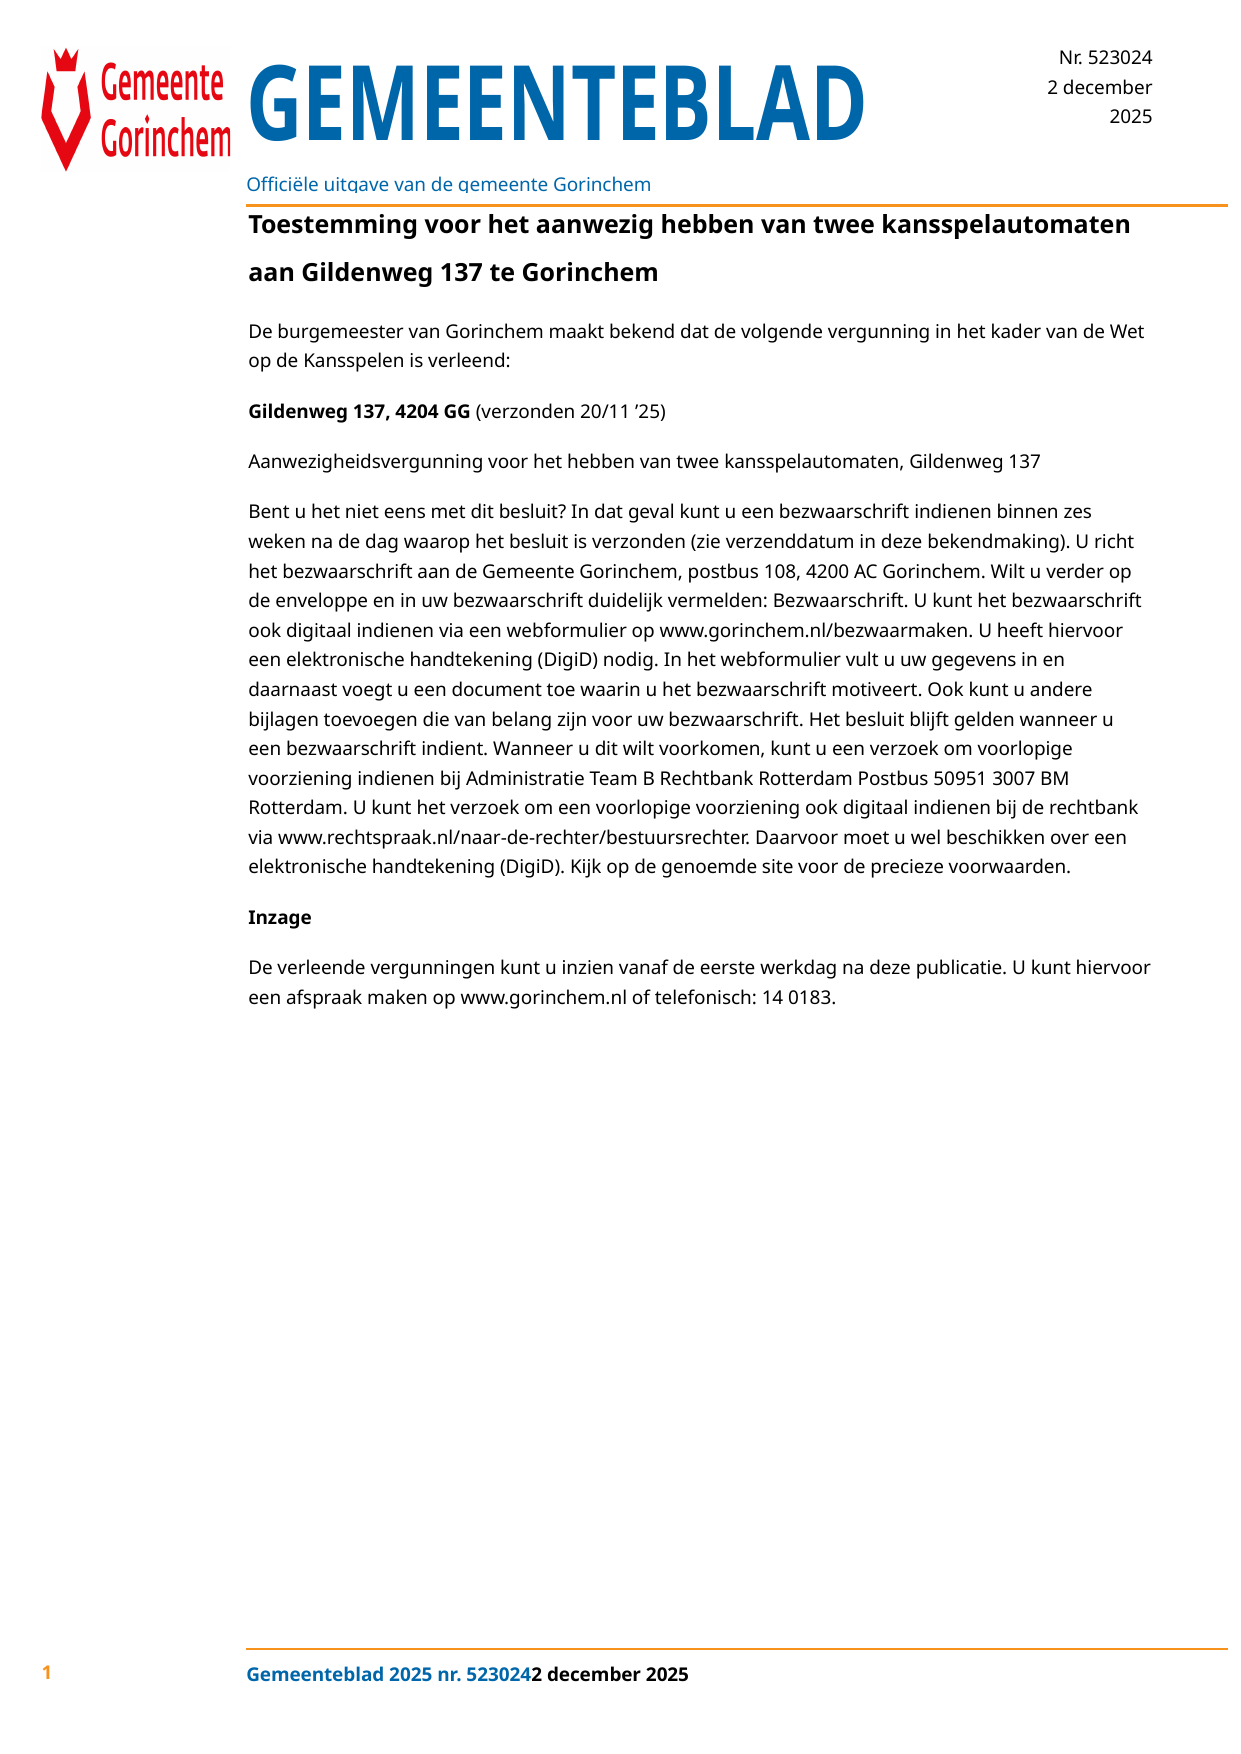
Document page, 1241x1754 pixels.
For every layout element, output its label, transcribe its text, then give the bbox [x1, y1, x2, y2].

text De burgemeester van Gorinchem maakt bekend dat de volgende vergunning in het kader van de Wet op de Kansspelen is verleend: [248, 318, 1152, 373]
text Aanwezigheidsvergunning voor het hebben van twee kansspelautomaten, Gildenweg 137 [248, 448, 1152, 474]
picture [41, 47, 231, 172]
text Gildenweg 137, 4204 GG (verzonden 20/11 ’25) [248, 398, 1152, 424]
text De verleende vergunningen kunt u inzien vanaf de eerste werkdag na deze publicatie. U kunt hiervoor een afspraak maken op www.gorinchem.nl of telefonisch: 14 0183. [248, 954, 1152, 1010]
text Inzage [248, 904, 1152, 930]
text Toestemming voor het aanwezig hebben van twee kansspelautomaten aan Gildenweg 137 te Gorinchem [248, 207, 1152, 288]
text Bent u het niet eens met dit besluit? In dat geval kunt u een bezwaarschrift indienen binnen zes weken na de dag waarop het besluit is verzonden (zie verzenddatum in deze bekendmaking). U richt het bezwaarschrift aan de Gemeente Gorinchem, postbus 108, 4200 AC Gorinchem. Wilt u verder op de enveloppe en in uw bezwaarschrift duidelijk vermelden: Bezwaarschrift. U kunt het bezwaarschrift ook digitaal indienen via een webformulier op www.gorinchem.nl/bezwaarmaken. U heeft hiervoor een elektronische handtekening (DigiD) nodig. In het webformulier vult u uw gegevens in en daarnaast voegt u een document toe waarin u het bezwaarschrift motiveert. Ook kunt u andere bijlagen toevoegen die van belang zijn voor uw bezwaarschrift. Het besluit blijft gelden wanneer u een bezwaarschrift indient. Wanneer u dit wilt voorkomen, kunt u een verzoek om voorlopige voorziening indienen bij Administratie Team B Rechtbank Rotterdam Postbus 50951 3007 BM Rotterdam. U kunt het verzoek om een voorlopige voorziening ook digitaal indienen bij de rechtbank via www.rechtspraak.nl/naar-de-rechter/bestuursrechter. Daarvoor moet u wel beschikken over een elektronische handtekening (DigiD). Kijk op de genoemde site voor de precieze voorwaarden. [248, 499, 1152, 879]
